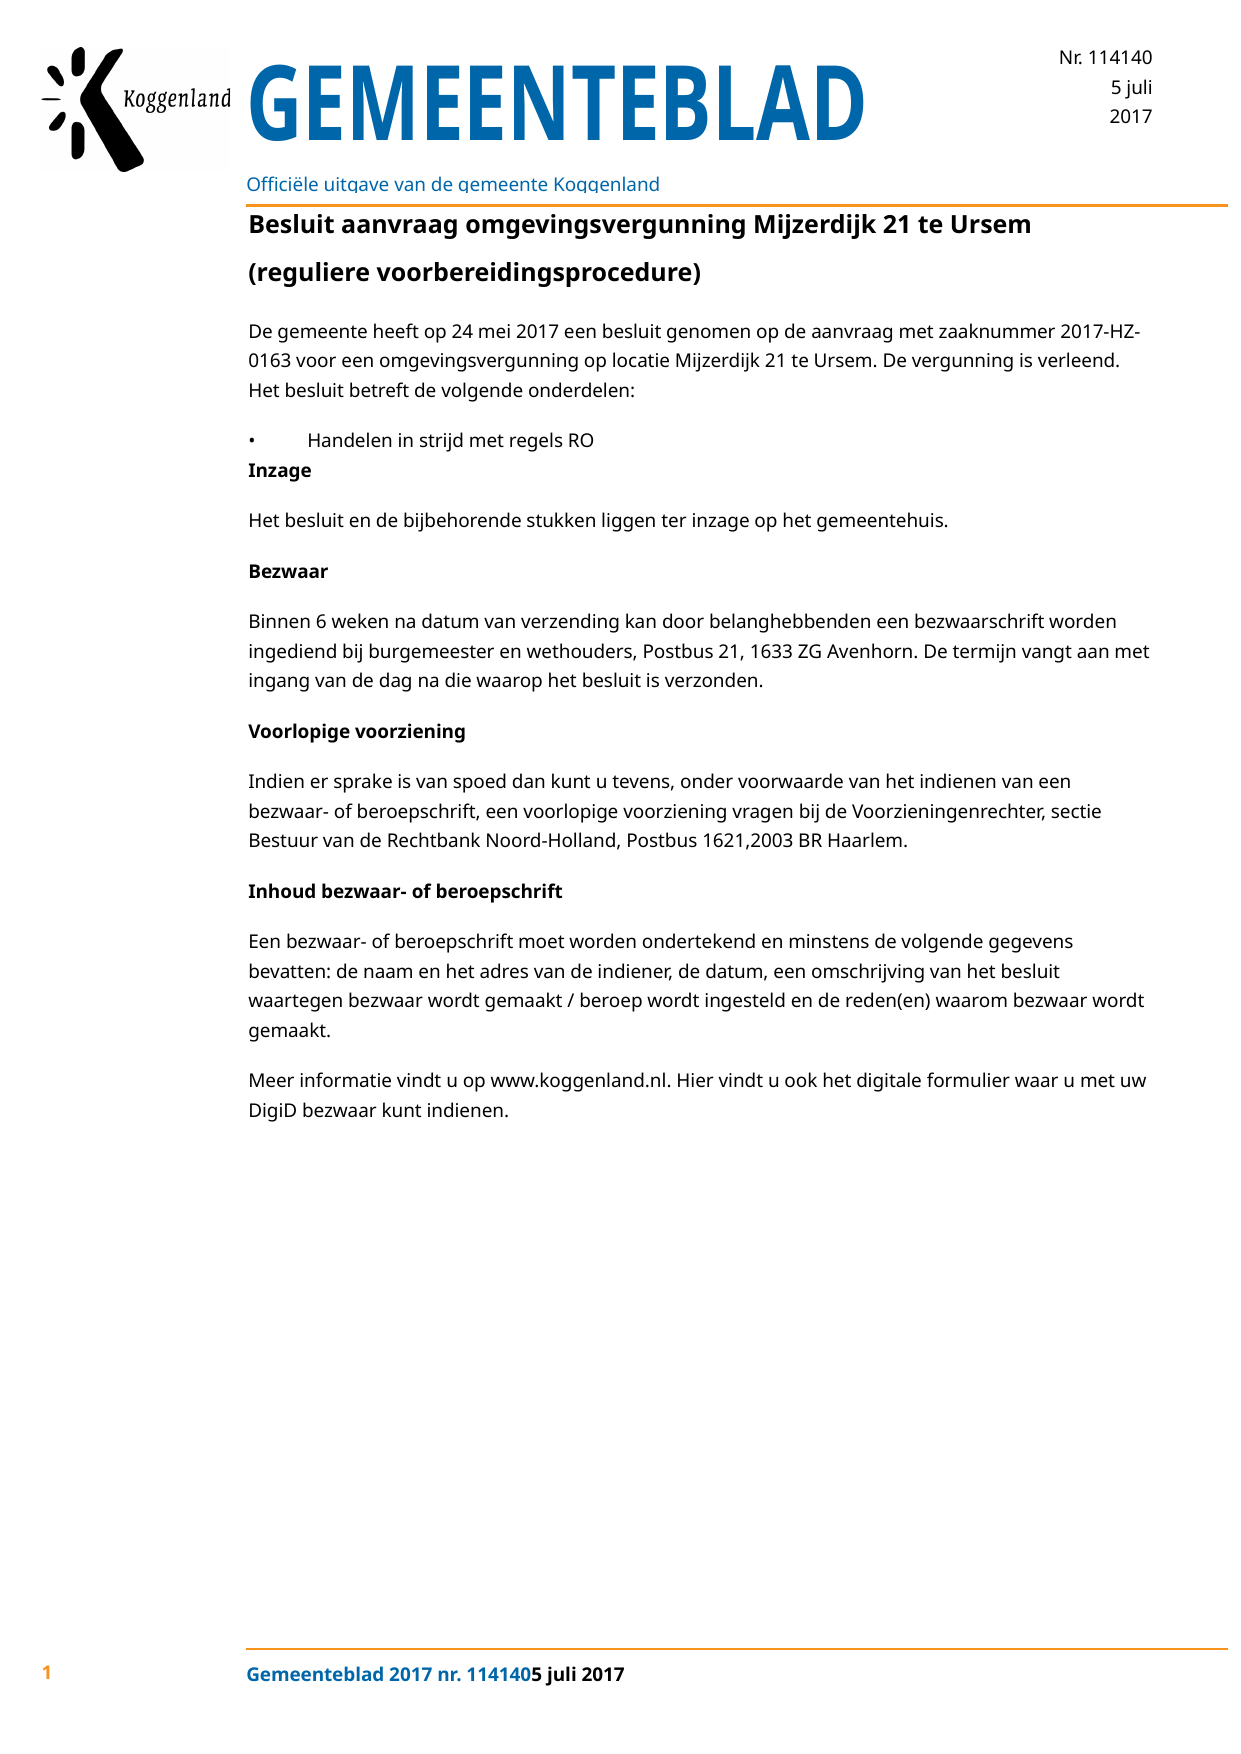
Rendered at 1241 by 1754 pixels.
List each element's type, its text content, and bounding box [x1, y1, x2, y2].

text Bezwaar [248, 558, 1152, 584]
text Inhoud bezwaar- of beroepschrift [248, 878, 1152, 904]
list Handelen in strijd met regels RO [248, 427, 1152, 453]
text Besluit aanvraag omgevingsvergunning Mijzerdijk 21 te Ursem (reguliere voorbereidingsprocedure) [248, 207, 1152, 288]
text Meer informatie vindt u op www.koggenland.nl. Hier vindt u ook het digitale formulier waar u met uw DigiD bezwaar kunt indienen. [248, 1067, 1152, 1123]
text Voorlopige voorziening [248, 718, 1152, 744]
text Indien er sprake is van spoed dan kunt u tevens, onder voorwaarde van het indienen van een bezwaar- of beroepschrift, een voorlopige voorziening vragen bij de Voorzieningenrechter, sectie Bestuur van de Rechtbank Noord-Holland, Postbus 1621,2003 BR Haarlem. [248, 768, 1152, 853]
text Binnen 6 weken na datum van verzending kan door belanghebbenden een bezwaarschrift worden ingediend bij burgemeester en wethouders, Postbus 21, 1633 ZG Avenhorn. De termijn vangt aan met ingang van de dag na die waarop het besluit is verzonden. [248, 608, 1152, 693]
text Inzage [248, 457, 1152, 483]
text Het besluit en de bijbehorende stukken liggen ter inzage op het gemeentehuis. [248, 507, 1152, 533]
text De gemeente heeft op 24 mei 2017 een besluit genomen op de aanvraag met zaaknummer 2017-HZ-0163 voor een omgevingsvergunning op locatie Mijzerdijk 21 te Ursem. De vergunning is verleend. Het besluit betreft de volgende onderdelen: [248, 318, 1152, 403]
picture [41, 47, 231, 172]
text Een bezwaar- of beroepschrift moet worden ondertekend en minstens de volgende gegevens bevatten: de naam en het adres van de indiener, de datum, een omschrijving van het besluit waartegen bezwaar wordt gemaakt / beroep wordt ingesteld en de reden(en) waarom bezwaar wordt gemaakt. [248, 928, 1152, 1043]
